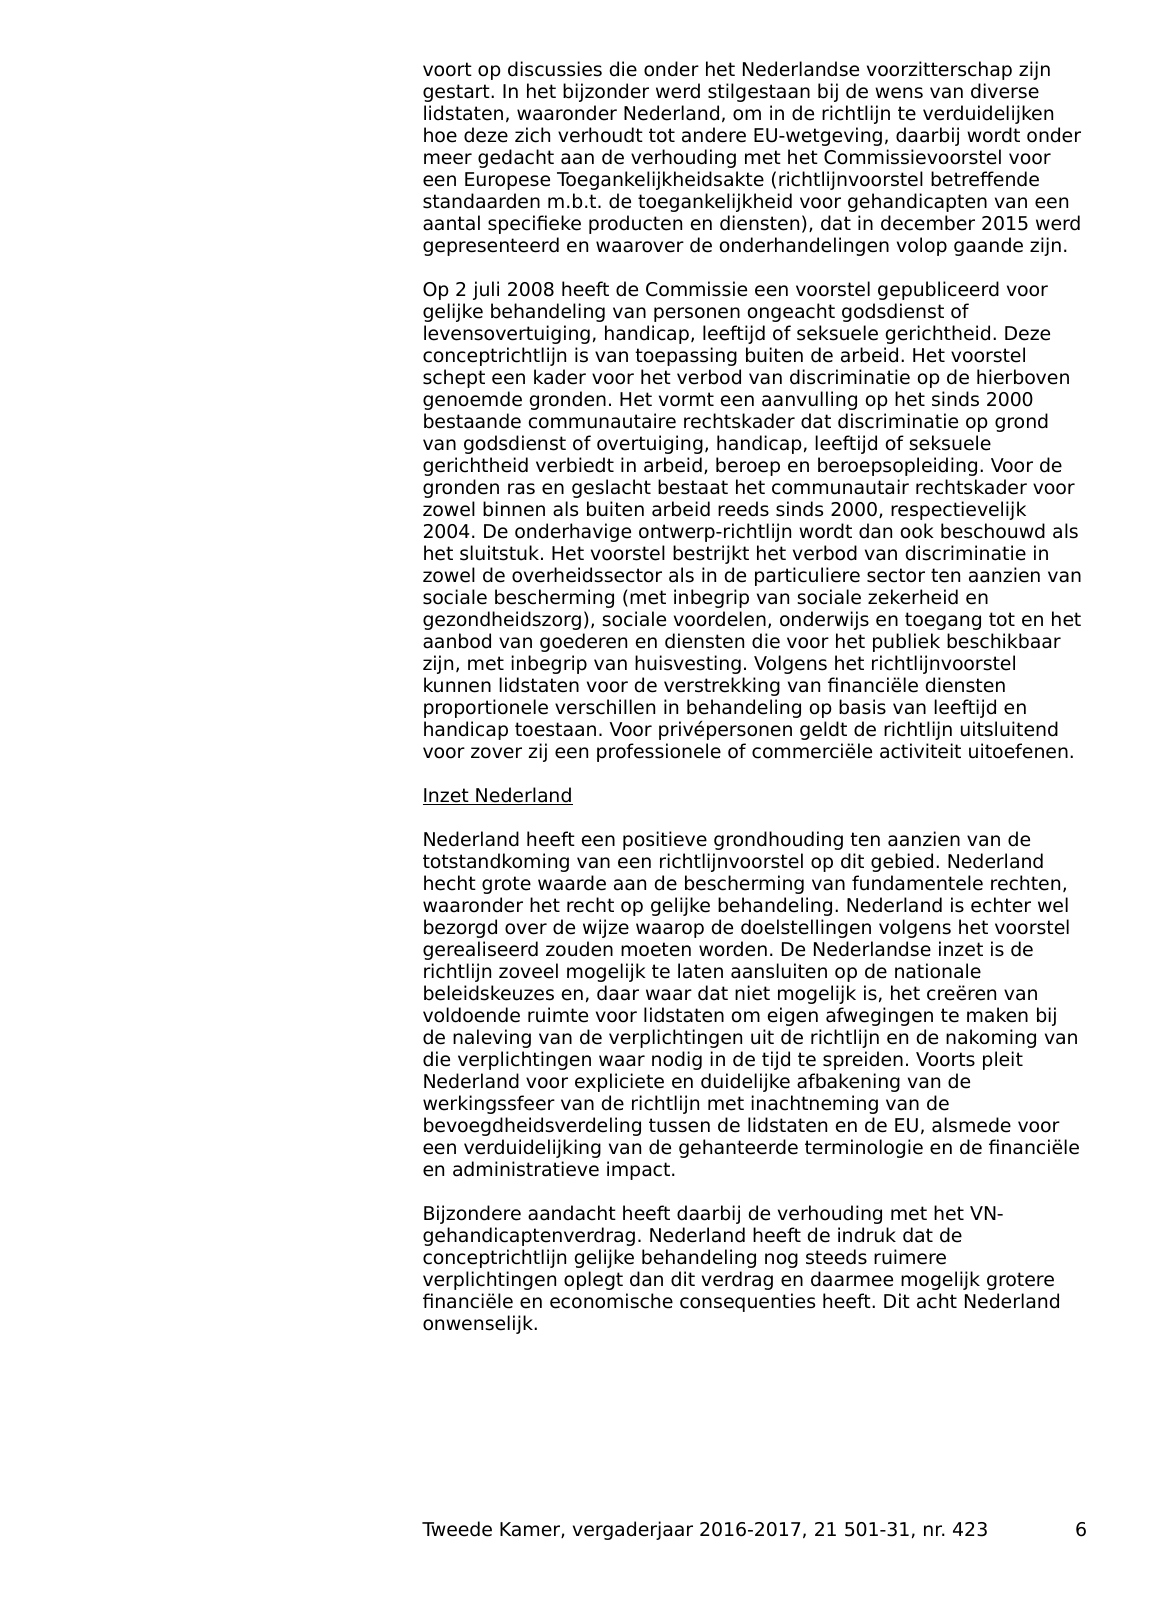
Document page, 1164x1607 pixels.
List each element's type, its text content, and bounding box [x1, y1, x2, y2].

text Bijzondere aandacht heeft daarbij de verhouding met het VN-gehandicaptenverdrag. Nederland heeft de indruk dat de conceptrichtlijn gelijke behandeling nog steeds ruimere verplichtingen oplegt dan dit verdrag en daarmee mogelijk grotere financiële en economische consequenties heeft. Dit acht Nederland onwenselijk. [422, 1203, 1087, 1335]
text Nederland heeft een positieve grondhouding ten aanzien van de totstandkoming van een richtlijnvoorstel op dit gebied. Nederland hecht grote waarde aan de bescherming van fundamentele rechten, waaronder het recht op gelijke behandeling. Nederland is echter wel bezorgd over de wijze waarop de doelstellingen volgens het voorstel gerealiseerd zouden moeten worden. De Nederlandse inzet is de richtlijn zoveel mogelijk te laten aansluiten op de nationale beleidskeuzes en, daar waar dat niet mogelijk is, het creëren van voldoende ruimte voor lidstaten om eigen afwegingen te maken bij de naleving van de verplichtingen uit de richtlijn en de nakoming van die verplichtingen waar nodig in de tijd te spreiden. Voorts pleit Nederland voor expliciete en duidelijke afbakening van de werkingssfeer van de richtlijn met inachtneming van de bevoegdheidsverdeling tussen de lidstaten en de EU, alsmede voor een verduidelijking van de gehanteerde terminologie en de financiële en administratieve impact. [422, 829, 1087, 1181]
text voort op discussies die onder het Nederlandse voorzitterschap zijn gestart. In het bijzonder werd stilgestaan bij de wens van diverse lidstaten, waaronder Nederland, om in de richtlijn te verduidelijken hoe deze zich verhoudt tot andere EU-wetgeving, daarbij wordt onder meer gedacht aan de verhouding met het Commissievoorstel voor een Europese Toegankelijkheidsakte (richtlijnvoorstel betreffende standaarden m.b.t. de toegankelijkheid voor gehandicapten van een aantal specifieke producten en diensten), dat in december 2015 werd gepresenteerd en waarover de onderhandelingen volop gaande zijn. [422, 59, 1087, 257]
text Op 2 juli 2008 heeft de Commissie een voorstel gepubliceerd voor gelijke behandeling van personen ongeacht godsdienst of levensovertuiging, handicap, leeftijd of seksuele gerichtheid. Deze conceptrichtlijn is van toepassing buiten de arbeid. Het voorstel schept een kader voor het verbod van discriminatie op de hierboven genoemde gronden. Het vormt een aanvulling op het sinds 2000 bestaande communautaire rechtskader dat discriminatie op grond van godsdienst of overtuiging, handicap, leeftijd of seksuele gerichtheid verbiedt in arbeid, beroep en beroepsopleiding. Voor de gronden ras en geslacht bestaat het communautair rechtskader voor zowel binnen als buiten arbeid reeds sinds 2000, respectievelijk 2004. De onderhavige ontwerp-richtlijn wordt dan ook beschouwd als het sluitstuk. Het voorstel bestrijkt het verbod van discriminatie in zowel de overheidssector als in de particuliere sector ten aanzien van sociale bescherming (met inbegrip van sociale zekerheid en gezondheidszorg), sociale voordelen, onderwijs en toegang tot en het aanbod van goederen en diensten die voor het publiek beschikbaar zijn, met inbegrip van huisvesting. Volgens het richtlijnvoorstel kunnen lidstaten voor de verstrekking van financiële diensten proportionele verschillen in behandeling op basis van leeftijd en handicap toestaan. Voor privépersonen geldt de richtlijn uitsluitend voor zover zij een professionele of commerciële activiteit uitoefenen. [422, 279, 1087, 763]
subtitle Inzet Nederland [422, 785, 1087, 807]
